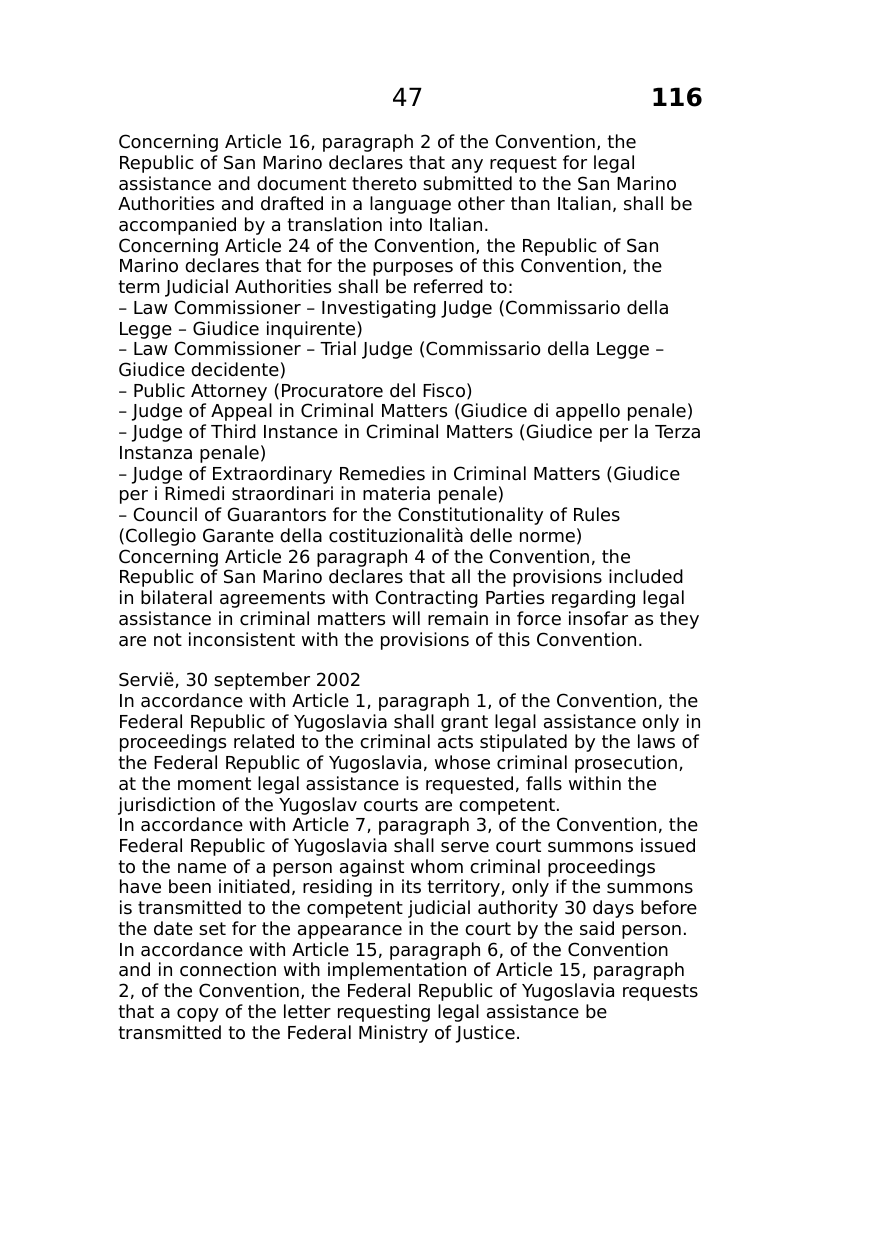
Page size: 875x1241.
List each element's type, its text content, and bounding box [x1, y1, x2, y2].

text – Judge of Appeal in Criminal Matters (Giudice di appeIlo penale) [118, 401, 703, 422]
text – Law Commissioner – Investigating Judge (Commissario della Legge – Giudice inquirente) [118, 298, 703, 339]
text In accordance with Article 15, paragraph 6, of the Convention and in connection with implementation of Article 15, paragraph 2, of the Convention, the Federal Republic of Yugoslavia requests that a copy of the letter requesting legal assistance be transmitted to the Federal Ministry of Justice. [118, 939, 703, 1043]
text – Judge of Extraordinary Remedies in Criminal Matters (Giudice per i Rimedi straordinari in materia penale) [118, 463, 703, 505]
text Concerning Article 26 paragraph 4 of the Convention, the Republic of San Marino declares that all the provisions included in bilateral agreements with Contracting Parties regarding legal assistance in criminal matters will remain in force insofar as they are not inconsistent with the provisions of this Convention. [118, 546, 703, 650]
text – Public Attorney (Procuratore del Fisco) [118, 381, 703, 401]
text In accordance with Article 1, paragraph 1, of the Convention, the Federal Republic of Yugoslavia shall grant legal assistance only in proceedings related to the criminal acts stipulated by the laws of the Federal Republic of Yugoslavia, whose criminal prosecution, at the moment legal assistance is requested, falls within the jurisdiction of the Yugoslav courts are competent. [118, 691, 703, 815]
text Concerning Article 16, paragraph 2 of the Convention, the Republic of San Marino declares that any request for legal assistance and document thereto submitted to the San Marino Authorities and drafted in a language other than Italian, shall be accompanied by a translation into Italian. [118, 132, 703, 236]
text – Council of Guarantors for the Constitutionality of Rules (Collegio Garante della costituzionalità delle norme) [118, 505, 703, 546]
text Servië, 30 september 2002 [118, 670, 703, 691]
text In accordance with Article 7, paragraph 3, of the Convention, the Federal Republic of Yugoslavia shall serve court summons issued to the name of a person against whom criminal proceedings have been initiated, residing in its territory, only if the summons is transmitted to the competent judicial authority 30 days before the date set for the appearance in the court by the said person. [118, 815, 703, 939]
text Concerning Article 24 of the Convention, the Republic of San Marino declares that for the purposes of this Convention, the term Judicial Authorities shall be referred to: [118, 236, 703, 298]
text – Judge of Third Instance in Criminal Matters (Giudice per la Terza Instanza penale) [118, 422, 703, 463]
text – Law Commissioner – Trial Judge (Commissario della Legge – Giudice decidente) [118, 339, 703, 381]
